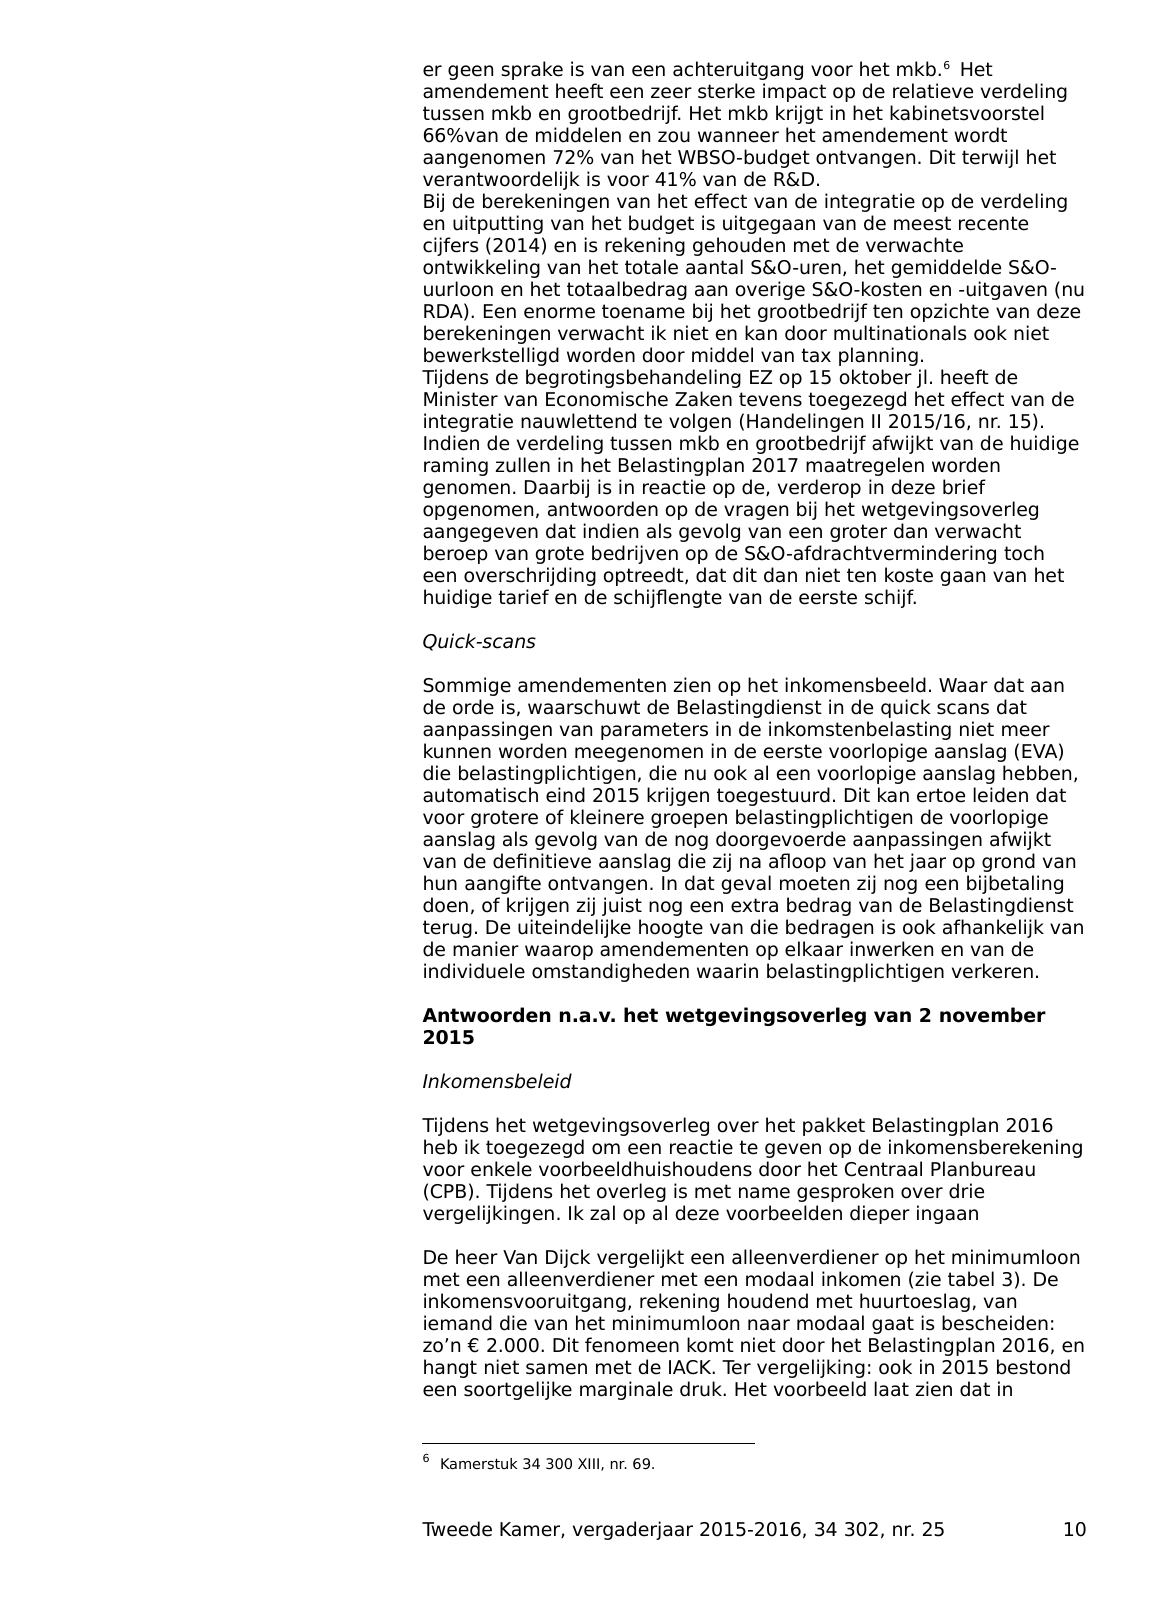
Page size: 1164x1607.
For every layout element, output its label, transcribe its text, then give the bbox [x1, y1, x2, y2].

text Tijdens de begrotingsbehandeling EZ op 15 oktober jl. heeft de Minister van Economische Zaken tevens toegezegd het effect van de integratie nauwlettend te volgen (Handelingen II 2015/16, nr. 15). Indien de verdeling tussen mkb en grootbedrijf afwijkt van de huidige raming zullen in het Belastingplan 2017 maatregelen worden genomen. Daarbij is in reactie op de, verderop in deze brief opgenomen, antwoorden op de vragen bij het wetgevingsoverleg aangegeven dat indien als gevolg van een groter dan verwacht beroep van grote bedrijven op de S&O-afdrachtvermindering toch een overschrijding optreedt, dat dit dan niet ten koste gaan van het huidige tarief en de schijflengte van de eerste schijf. [422, 367, 1087, 608]
subtitle Inkomensbeleid [422, 1071, 1087, 1093]
text Bij de berekeningen van het effect van de integratie op de verdeling en uitputting van het budget is uitgegaan van de meest recente cijfers (2014) en is rekening gehouden met de verwachte ontwikkeling van het totale aantal S&O-uren, het gemiddelde S&O-uurloon en het totaalbedrag aan overige S&O-kosten en -uitgaven (nu RDA). Een enorme toename bij het grootbedrijf ten opzichte van deze berekeningen verwacht ik niet en kan door multinationals ook niet bewerkstelligd worden door middel van tax planning. [422, 191, 1087, 367]
text Kamerstuk 34 300 XIII, nr. 69. [422, 1452, 1087, 1474]
text Tijdens het wetgevingsoverleg over het pakket Belastingplan 2016 heb ik toegezegd om een reactie te geven op de inkomensberekening voor enkele voorbeeldhuishoudens door het Centraal Planbureau (CPB). Tijdens het overleg is met name gesproken over drie vergelijkingen. Ik zal op al deze voorbeelden dieper ingaan [422, 1115, 1087, 1225]
subtitle Antwoorden n.a.v. het wetgevingsoverleg van 2 november 2015 [422, 1005, 1087, 1049]
text Sommige amendementen zien op het inkomensbeeld. Waar dat aan de orde is, waarschuwt de Belastingdienst in de quick scans dat aanpassingen van parameters in de inkomstenbelasting niet meer kunnen worden meegenomen in de eerste voorlopige aanslag (EVA) die belastingplichtigen, die nu ook al een voorlopige aanslag hebben, automatisch eind 2015 krijgen toegestuurd. Dit kan ertoe leiden dat voor grotere of kleinere groepen belastingplichtigen de voorlopige aanslag als gevolg van de nog doorgevoerde aanpassingen afwijkt van de definitieve aanslag die zij na afloop van het jaar op grond van hun aangifte ontvangen. In dat geval moeten zij nog een bijbetaling doen, of krijgen zij juist nog een extra bedrag van de Belastingdienst terug. De uiteindelijke hoogte van die bedragen is ook afhankelijk van de manier waarop amendementen op elkaar inwerken en van de individuele omstandigheden waarin belastingplichtigen verkeren. [422, 675, 1087, 983]
subtitle Quick-scans [422, 631, 1087, 653]
text De heer Van Dijck vergelijkt een alleenverdiener op het minimumloon met een alleenverdiener met een modaal inkomen (zie tabel 3). De inkomensvooruitgang, rekening houdend met huurtoeslag, van iemand die van het minimumloon naar modaal gaat is bescheiden: zo’n € 2.000. Dit fenomeen komt niet door het Belastingplan 2016, en hangt niet samen met de IACK. Ter vergelijking: ook in 2015 bestond een soortgelijke marginale druk. Het voorbeeld laat zien dat in [422, 1247, 1087, 1401]
text er geen sprake is van een achteruitgang voor het mkb. Het amendement heeft een zeer sterke impact op de relatieve verdeling tussen mkb en grootbedrijf. Het mkb krijgt in het kabinetsvoorstel 66%van de middelen en zou wanneer het amendement wordt aangenomen 72% van het WBSO-budget ontvangen. Dit terwijl het verantwoordelijk is voor 41% van de R&D. [422, 59, 1087, 191]
